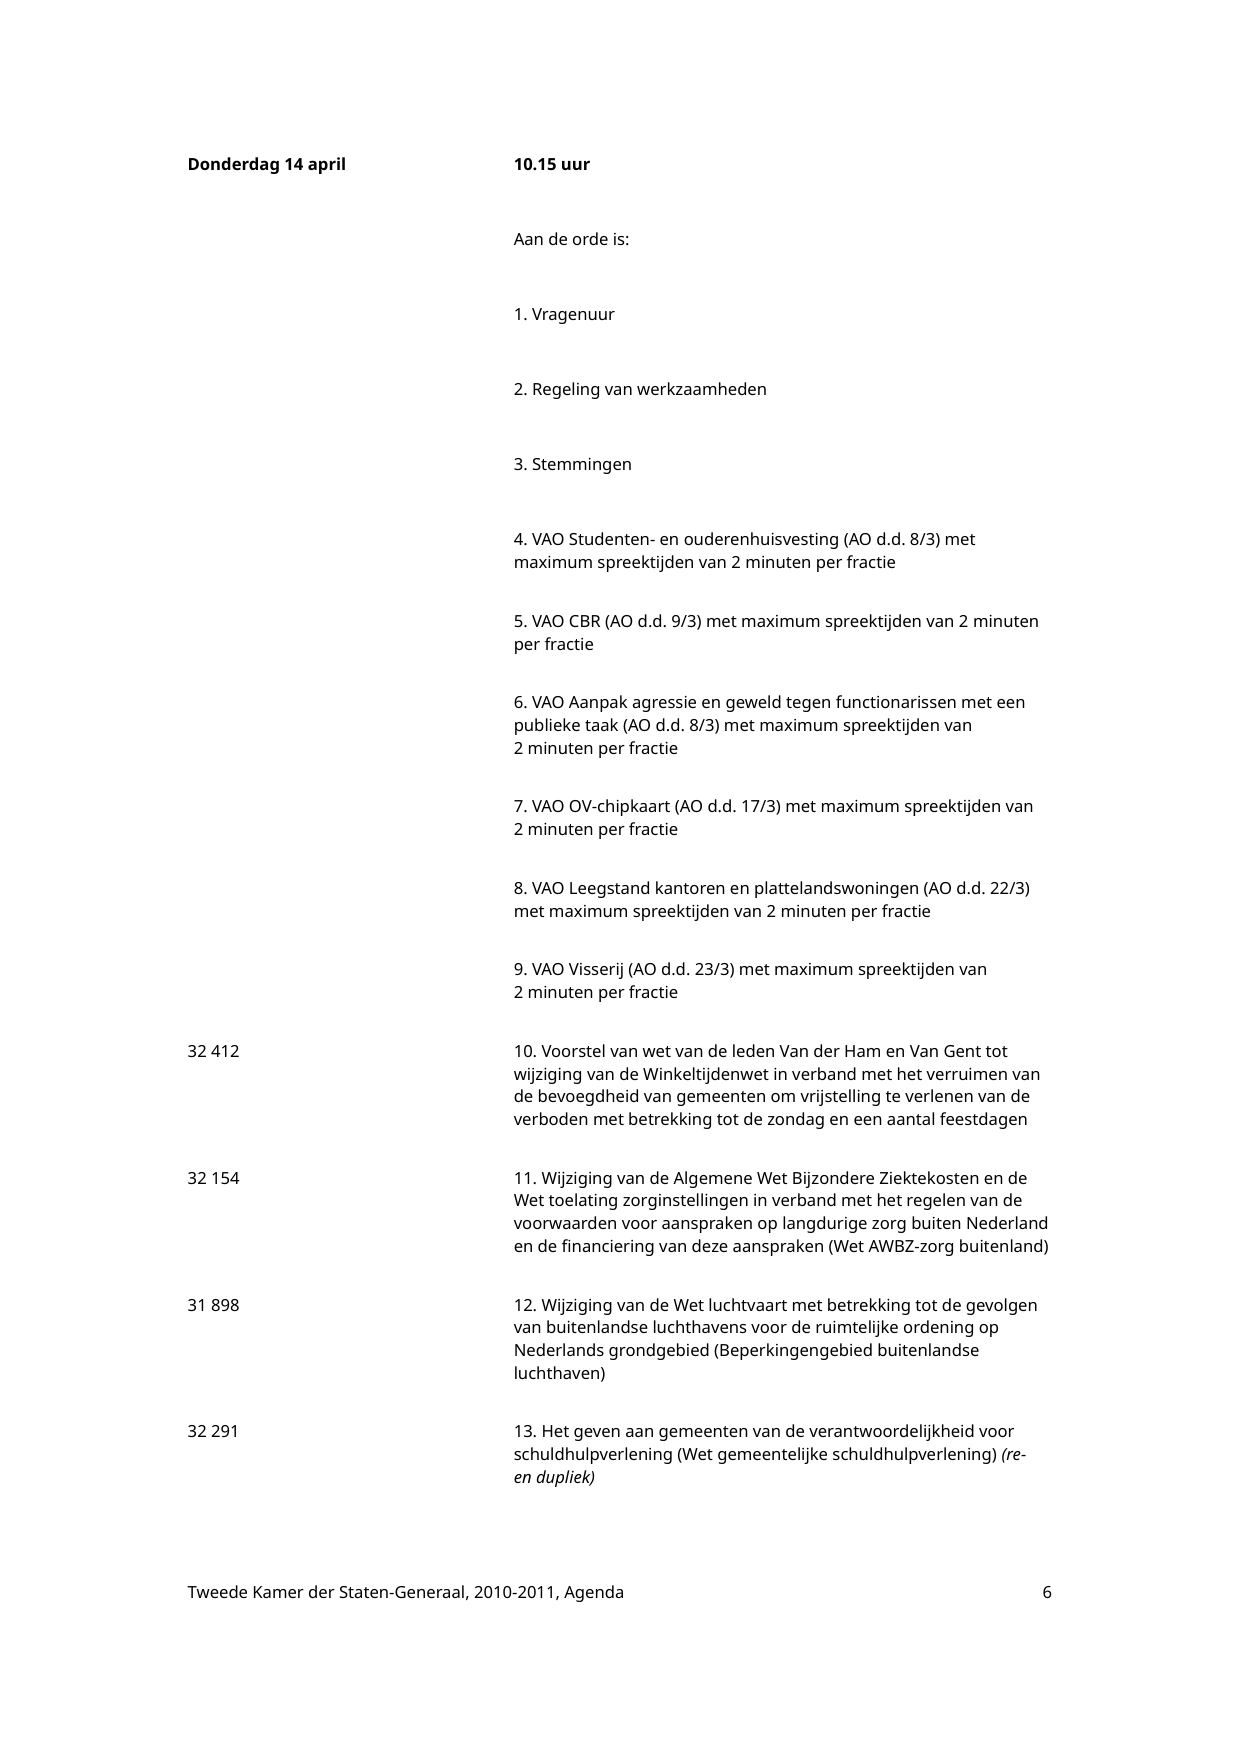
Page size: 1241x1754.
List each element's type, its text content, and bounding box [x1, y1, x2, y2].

table_cell [490, 1417, 510, 1521]
table_cell 31 898 [188, 1290, 490, 1417]
table_cell [188, 375, 490, 450]
table_cell 10. Voorstel van wet van de leden Van der Ham en Van Gent tot wijziging van de Winkeltijdenwet in verband met het verruimen van de bevoegdheid van gemeenten om vrijstelling te verlenen van de verboden met betrekking tot de zondag en een aantal feestdagen [510, 1036, 1053, 1163]
table_cell 5. VAO CBR (AO d.d. 9/3) met maximum spreektijden van 2 minuten per fractie [510, 606, 1053, 688]
table_cell [188, 688, 490, 792]
table_cell [490, 792, 510, 873]
table_cell [188, 225, 490, 300]
table_cell [490, 874, 510, 955]
table_cell [490, 375, 510, 450]
table_cell 9. VAO Visserij (AO d.d. 23/3) met maximum spreektijden van 2 minuten per fractie [510, 955, 1053, 1036]
table_cell [490, 450, 510, 525]
table_cell [188, 955, 490, 1036]
table_cell 4. VAO Studenten- en ouderenhuisvesting (AO d.d. 8/3) met maximum spreektijden van 2 minuten per fractie [510, 525, 1053, 606]
table_cell [490, 525, 510, 606]
table_cell [188, 450, 490, 525]
table_cell 1. Vragenuur [510, 300, 1053, 375]
table_cell [490, 606, 510, 688]
table_cell 7. VAO OV-chipkaart (AO d.d. 17/3) met maximum spreektijden van 2 minuten per fractie [510, 792, 1053, 873]
table_cell [490, 688, 510, 792]
table_cell [188, 874, 490, 955]
table_cell 6. VAO Aanpak agressie en geweld tegen functionarissen met een publieke taak (AO d.d. 8/3) met maximum spreektijden van 2 minuten per fractie [510, 688, 1053, 792]
table_cell [188, 300, 490, 375]
table_cell [490, 300, 510, 375]
table_cell [490, 150, 510, 225]
table_cell [490, 1036, 510, 1163]
table_cell [490, 1163, 510, 1290]
table_cell 2. Regeling van werkzaamheden [510, 375, 1053, 450]
table_cell Donderdag 14 april [188, 150, 490, 225]
table_cell [490, 1290, 510, 1417]
table_cell [188, 606, 490, 688]
table_cell 12. Wijziging van de Wet luchtvaart met betrekking tot de gevolgen van buitenlandse luchthavens voor de ruimtelijke ordening op Nederlands grondgebied (Beperkingengebied buitenlandse luchthaven) [510, 1290, 1053, 1417]
table_cell 13. Het geven aan gemeenten van de verantwoordelijkheid voor schuldhulpverlening (Wet gemeentelijke schuldhulpverlening) (re- en dupliek) [510, 1417, 1053, 1521]
table_cell 8. VAO Leegstand kantoren en plattelandswoningen (AO d.d. 22/3) met maximum spreektijden van 2 minuten per fractie [510, 874, 1053, 955]
table_cell [490, 955, 510, 1036]
table_cell [188, 792, 490, 873]
table_cell 3. Stemmingen [510, 450, 1053, 525]
table_cell 32 154 [188, 1163, 490, 1290]
table_cell 32 412 [188, 1036, 490, 1163]
table_cell Aan de orde is: [510, 225, 1053, 300]
table_cell 32 291 [188, 1417, 490, 1521]
table_cell [188, 525, 490, 606]
table_cell 10.15 uur [510, 150, 1053, 225]
table_cell [490, 225, 510, 300]
table_cell 11. Wijziging van de Algemene Wet Bijzondere Ziektekosten en de Wet toelating zorginstellingen in verband met het regelen van de voorwaarden voor aanspraken op langdurige zorg buiten Nederland en de financiering van deze aanspraken (Wet AWBZ-zorg buitenland) [510, 1163, 1053, 1290]
